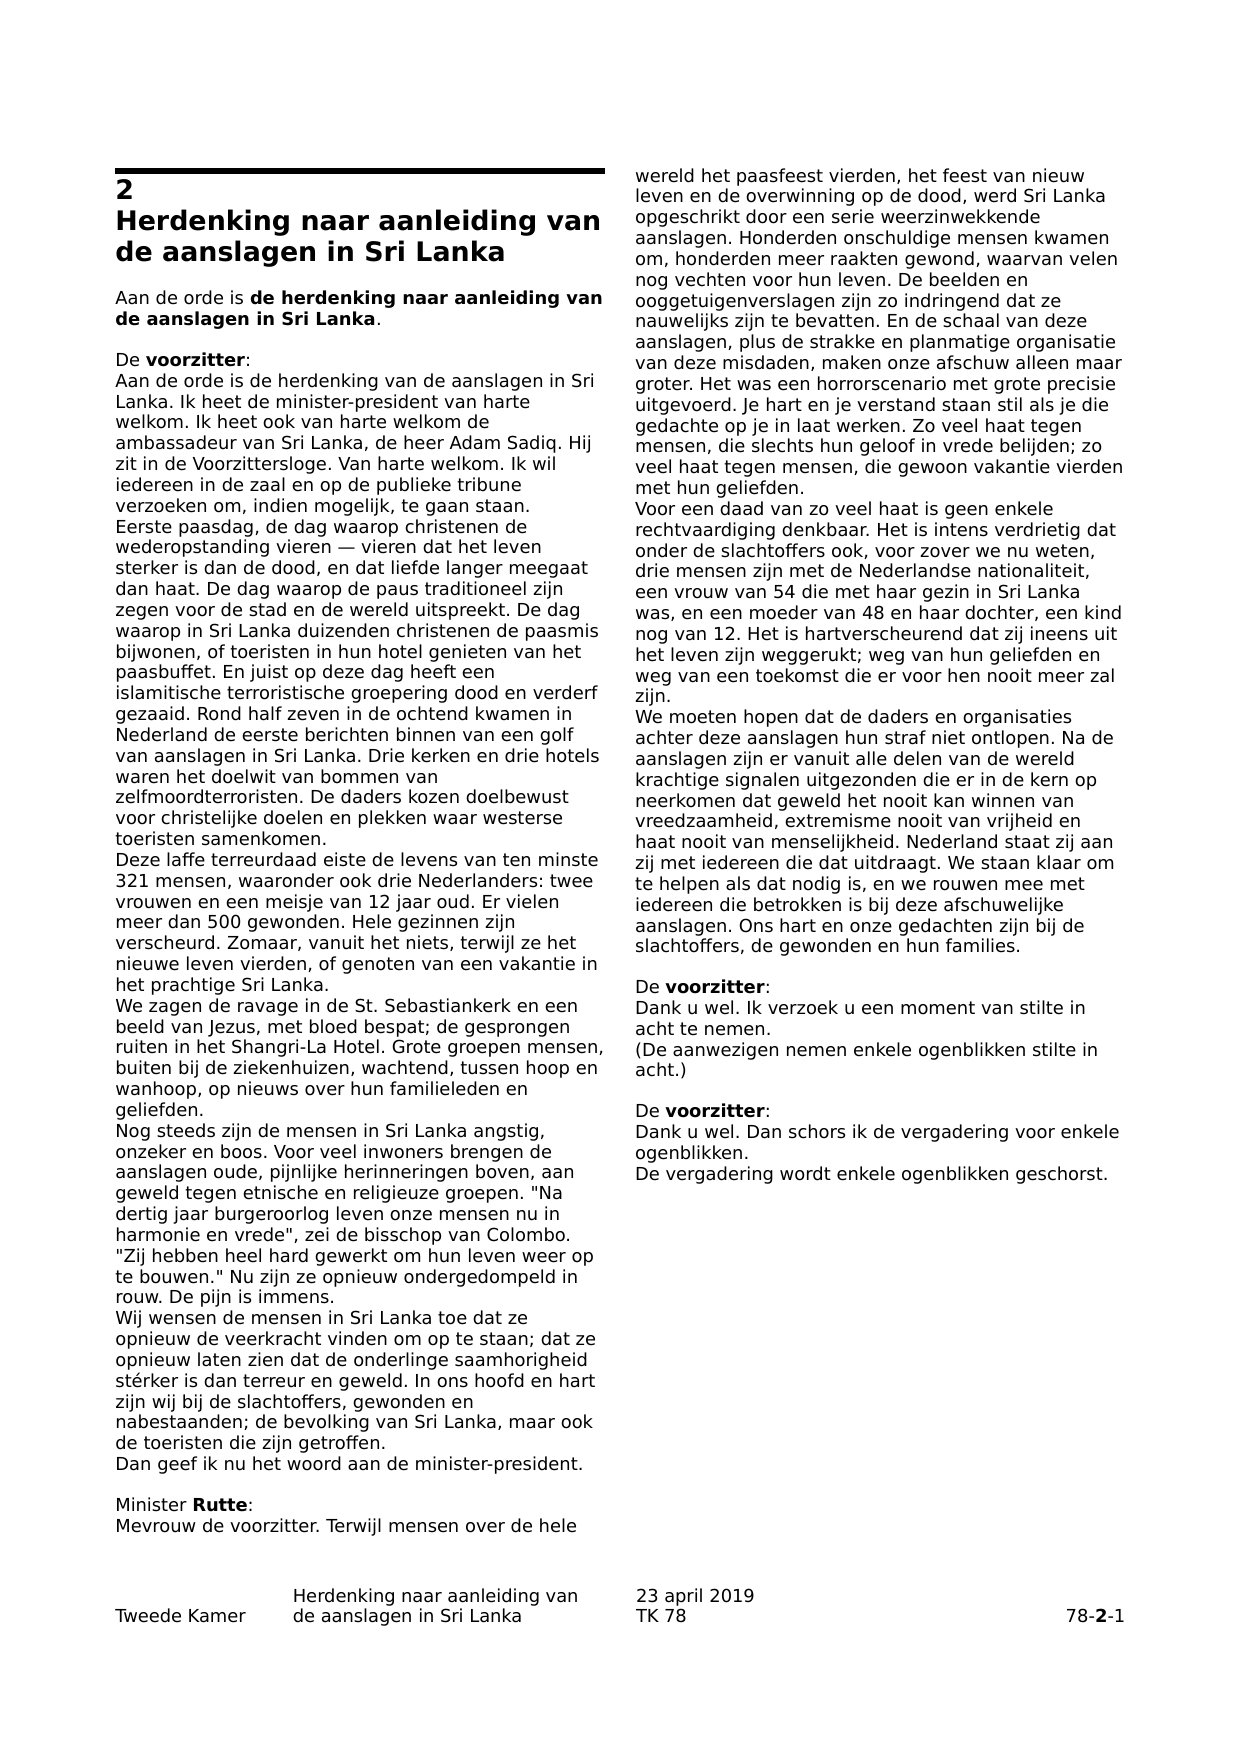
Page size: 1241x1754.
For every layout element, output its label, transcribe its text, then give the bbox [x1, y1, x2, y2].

text De voorzitter: [115, 350, 605, 371]
text Dan geef ik nu het woord aan de minister-president. [115, 1454, 605, 1475]
text Aan de orde is de herdenking naar aanleiding van de aanslagen in Sri Lanka. [115, 288, 605, 330]
text Aan de orde is de herdenking van de aanslagen in Sri Lanka. Ik heet de minister-president van harte welkom. Ik heet ook van harte welkom de ambassadeur van Sri Lanka, de heer Adam Sadiq. Hij zit in de Voorzittersloge. Van harte welkom. Ik wil iedereen in de zaal en op de publieke tribune verzoeken om, indien mogelijk, te gaan staan. [115, 371, 605, 516]
text We moeten hopen dat de daders en organisaties achter deze aanslagen hun straf niet ontlopen. Na de aanslagen zijn er vanuit alle delen van de wereld krachtige signalen uitgezonden die er in de kern op neerkomen dat geweld het nooit kan winnen van vreedzaamheid, extremisme nooit van vrijheid en haat nooit van menselijkheid. Nederland staat zij aan zij met iedereen die dat uitdraagt. We staan klaar om te helpen als dat nodig is, en we rouwen mee met iedereen die betrokken is bij deze afschuwelijke aanslagen. Ons hart en onze gedachten zijn bij de slachtoffers, de gewonden en hun families. [635, 707, 1125, 957]
title 2 Herdenking naar aanleiding van de aanslagen in Sri Lanka [115, 174, 605, 268]
text We zagen de ravage in de St. Sebastiankerk en een beeld van Jezus, met bloed bespat; de gesprongen ruiten in het Shangri-La Hotel. Grote groepen mensen, buiten bij de ziekenhuizen, wachtend, tussen hoop en wanhoop, op nieuws over hun familieleden en geliefden. [115, 996, 605, 1121]
text Deze laffe terreurdaad eiste de levens van ten minste 321 mensen, waaronder ook drie Nederlanders: twee vrouwen en een meisje van 12 jaar oud. Er vielen meer dan 500 gewonden. Hele gezinnen zijn verscheurd. Zomaar, vanuit het niets, terwijl ze het nieuwe leven vierden, of genoten van een vakantie in het prachtige Sri Lanka. [115, 850, 605, 996]
text Wij wensen de mensen in Sri Lanka toe dat ze opnieuw de veerkracht vinden om op te staan; dat ze opnieuw laten zien dat de onderlinge saamhorigheid stérker is dan terreur en geweld. In ons hoofd en hart zijn wij bij de slachtoffers, gewonden en nabestaanden; de bevolking van Sri Lanka, maar ook de toeristen die zijn getroffen. [115, 1308, 605, 1454]
text Dank u wel. Dan schors ik de vergadering voor enkele ogenblikken. [635, 1122, 1125, 1163]
text De voorzitter: [635, 1101, 1125, 1122]
text De vergadering wordt enkele ogenblikken geschorst. [635, 1163, 1125, 1184]
text Nog steeds zijn de mensen in Sri Lanka angstig, onzeker en boos. Voor veel inwoners brengen de aanslagen oude, pijnlijke herinneringen boven, aan geweld tegen etnische en religieuze groepen. "Na dertig jaar burgeroorlog leven onze mensen nu in harmonie en vrede", zei de bisschop van Colombo. "Zij hebben heel hard gewerkt om hun leven weer op te bouwen." Nu zijn ze opnieuw ondergedompeld in rouw. De pijn is immens. [115, 1121, 605, 1308]
text Voor een daad van zo veel haat is geen enkele rechtvaardiging denkbaar. Het is intens verdrietig dat onder de slachtoffers ook, voor zover we nu weten, drie mensen zijn met de Nederlandse nationaliteit, een vrouw van 54 die met haar gezin in Sri Lanka was, en een moeder van 48 en haar dochter, een kind nog van 12. Het is hartverscheurend dat zij ineens uit het leven zijn weggerukt; weg van hun geliefden en weg van een toekomst die er voor hen nooit meer zal zijn. [635, 499, 1125, 707]
text Minister Rutte: [115, 1495, 605, 1515]
text Mevrouw de voorzitter. Terwijl mensen over de hele [115, 1515, 605, 1536]
text Dank u wel. Ik verzoek u een moment van stilte in acht te nemen. [635, 998, 1125, 1039]
text wereld het paasfeest vierden, het feest van nieuw leven en de overwinning op de dood, werd Sri Lanka opgeschrikt door een serie weerzinwekkende aanslagen. Honderden onschuldige mensen kwamen om, honderden meer raakten gewond, waarvan velen nog vechten voor hun leven. De beelden en ooggetuigenverslagen zijn zo indringend dat ze nauwelijks zijn te bevatten. En de schaal van deze aanslagen, plus de strakke en planmatige organisatie van deze misdaden, maken onze afschuw alleen maar groter. Het was een horrorscenario met grote precisie uitgevoerd. Je hart en je verstand staan stil als je die gedachte op je in laat werken. Zo veel haat tegen mensen, die slechts hun geloof in vrede belijden; zo veel haat tegen mensen, die gewoon vakantie vierden met hun geliefden. [635, 165, 1125, 499]
text (De aanwezigen nemen enkele ogenblikken stilte in acht.) [635, 1039, 1125, 1081]
text Eerste paasdag, de dag waarop christenen de wederopstanding vieren — vieren dat het leven sterker is dan de dood, en dat liefde langer meegaat dan haat. De dag waarop de paus traditioneel zijn zegen voor de stad en de wereld uitspreekt. De dag waarop in Sri Lanka duizenden christenen de paasmis bijwonen, of toeristen in hun hotel genieten van het paasbuffet. En juist op deze dag heeft een islamitische terroristische groepering dood en verderf gezaaid. Rond half zeven in de ochtend kwamen in Nederland de eerste berichten binnen van een golf van aanslagen in Sri Lanka. Drie kerken en drie hotels waren het doelwit van bommen van zelfmoordterroristen. De daders kozen doelbewust voor christelijke doelen en plekken waar westerse toeristen samenkomen. [115, 516, 605, 850]
text De voorzitter: [635, 977, 1125, 998]
